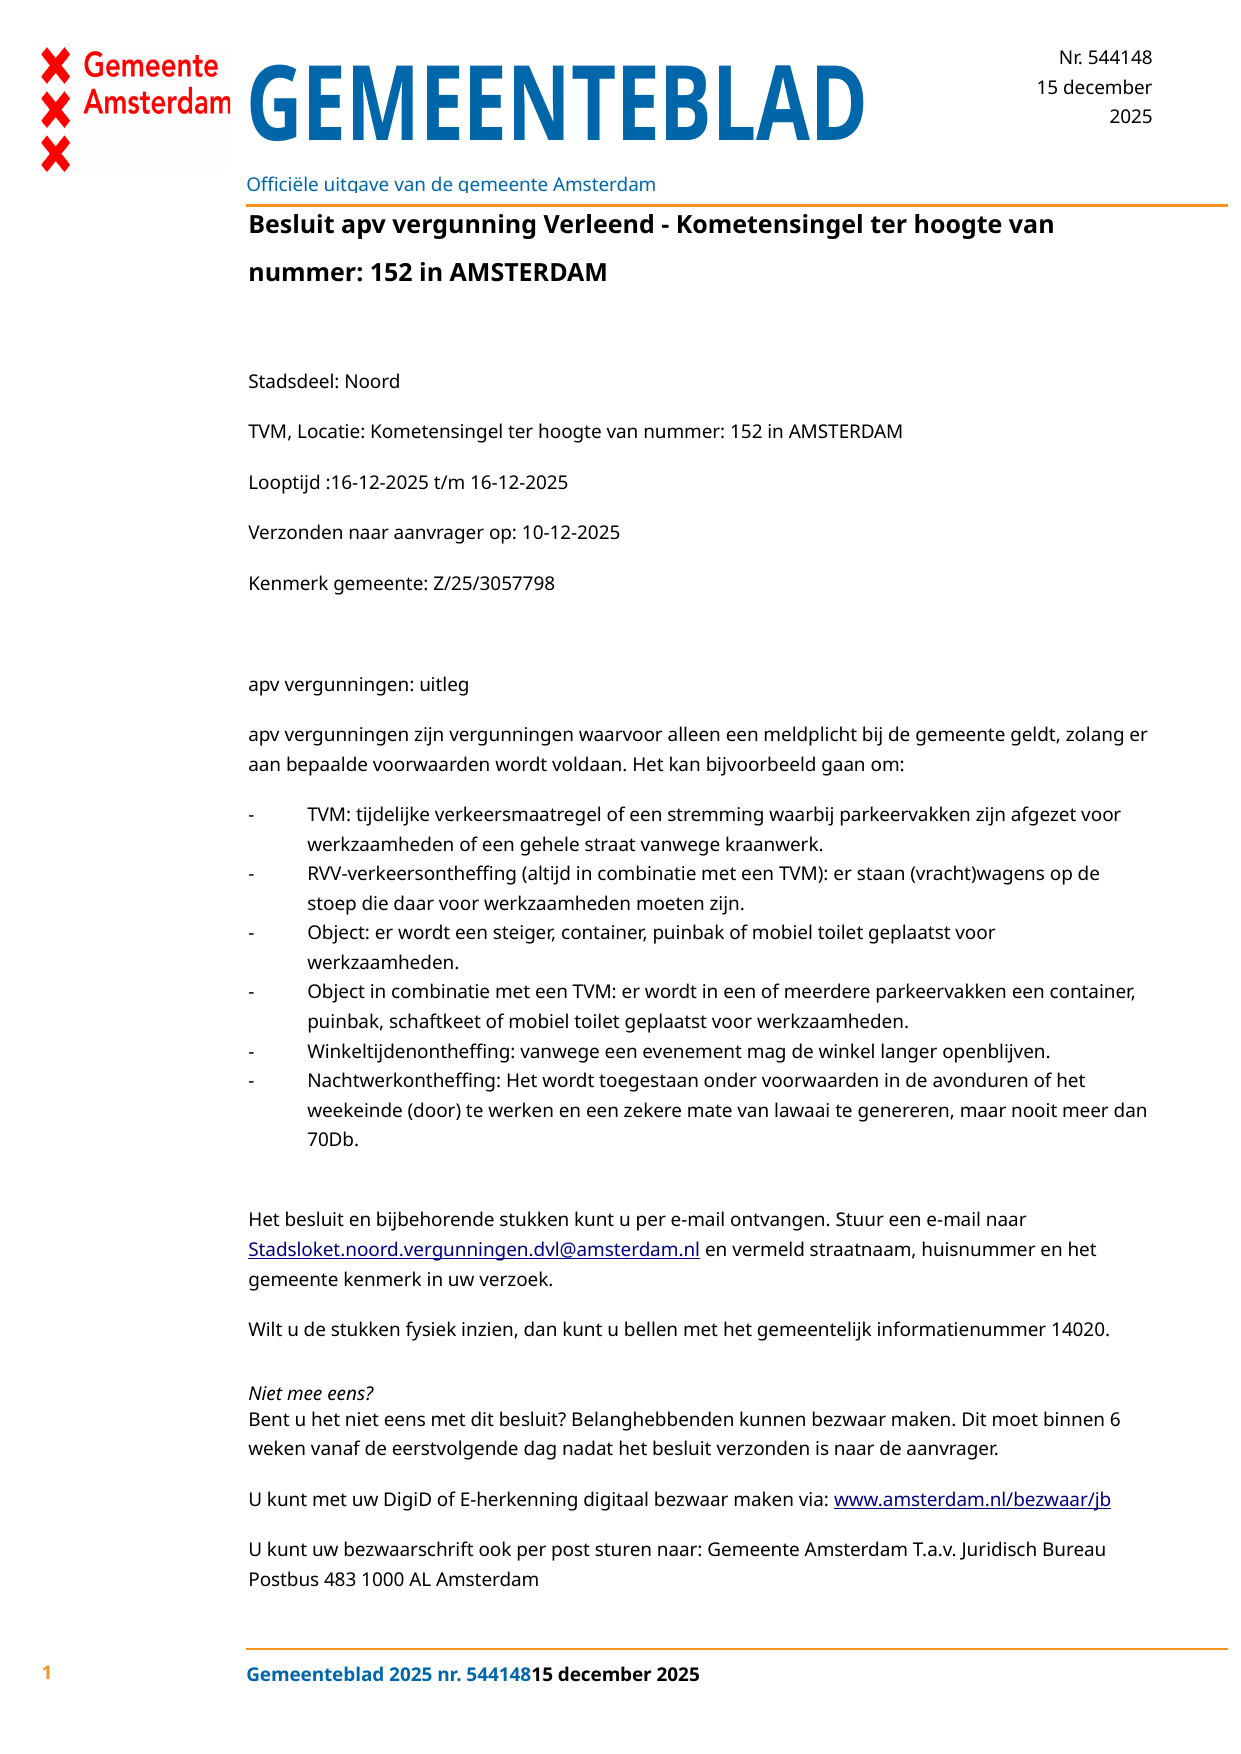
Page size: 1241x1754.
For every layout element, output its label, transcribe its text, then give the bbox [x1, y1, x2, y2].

text apv vergunningen: uitleg [248, 671, 1152, 697]
list Object: er wordt een steiger, container, puinbak of mobiel toilet geplaatst voor werkzaamheden. [248, 919, 1152, 975]
text Het besluit en bijbehorende stukken kunt u per e-mail ontvangen. Stuur een e-mail naar Stadsloket.noord.vergunningen.dvl@amsterdam.nl en vermeld straatnaam, huisnummer en het gemeente kenmerk in uw verzoek. [248, 1207, 1152, 1292]
text U kunt uw bezwaarschrift ook per post sturen naar: Gemeente Amsterdam T.a.v. Juridisch Bureau Postbus 483 1000 AL Amsterdam [248, 1536, 1152, 1592]
text Wilt u de stukken fysiek inzien, dan kunt u bellen met het gemeentelijk informatienummer 14020. [248, 1316, 1152, 1342]
text Kenmerk gemeente: Z/25/3057798 [248, 570, 1152, 596]
text Verzonden naar aanvrager op: 10-12-2025 [248, 519, 1152, 545]
text TVM, Locatie: Kometensingel ter hoogte van nummer: 152 in AMSTERDAM [248, 419, 1152, 444]
list TVM: tijdelijke verkeersmaatregel of een stremming waarbij parkeervakken zijn afgezet voor werkzaamheden of een gehele straat vanwege kraanwerk. [248, 801, 1152, 857]
text Besluit apv vergunning Verleend - Kometensingel ter hoogte van nummer: 152 in AMSTERDAM [248, 207, 1152, 288]
text Bent u het niet eens met dit besluit? Belanghebbenden kunnen bezwaar maken. Dit moet binnen 6 weken vanaf de eerstvolgende dag nadat het besluit verzonden is naar de aanvrager. [248, 1406, 1152, 1461]
text Stadsdeel: Noord [248, 368, 1152, 394]
text Niet mee eens? [248, 1380, 1152, 1406]
list Winkeltijdenontheffing: vanwege een evenement mag de winkel langer openblijven. [248, 1038, 1152, 1064]
list Nachtwerkontheffing: Het wordt toegestaan onder voorwaarden in de avonduren of het weekeinde (door) te werken en een zekere mate van lawaai te genereren, maar nooit meer dan 70Db. [248, 1067, 1152, 1152]
text apv vergunningen zijn vergunningen waarvoor alleen een meldplicht bij de gemeente geldt, zolang er aan bepaalde voorwaarden wordt voldaan. Het kan bijvoorbeeld gaan om: [248, 721, 1152, 777]
list Object in combinatie met een TVM: er wordt in een of meerdere parkeervakken een container, puinbak, schaftkeet of mobiel toilet geplaatst voor werkzaamheden. [248, 979, 1152, 1034]
text U kunt met uw DigiD of E-herkenning digitaal bezwaar maken via: www.amsterdam.nl/bezwaar/jb [248, 1486, 1152, 1512]
list RVV-verkeersontheffing (altijd in combinatie met een TVM): er staan (vracht)wagens op de stoep die daar voor werkzaamheden moeten zijn. [248, 860, 1152, 916]
text Looptijd :16-12-2025 t/m 16-12-2025 [248, 469, 1152, 495]
picture [41, 47, 231, 172]
